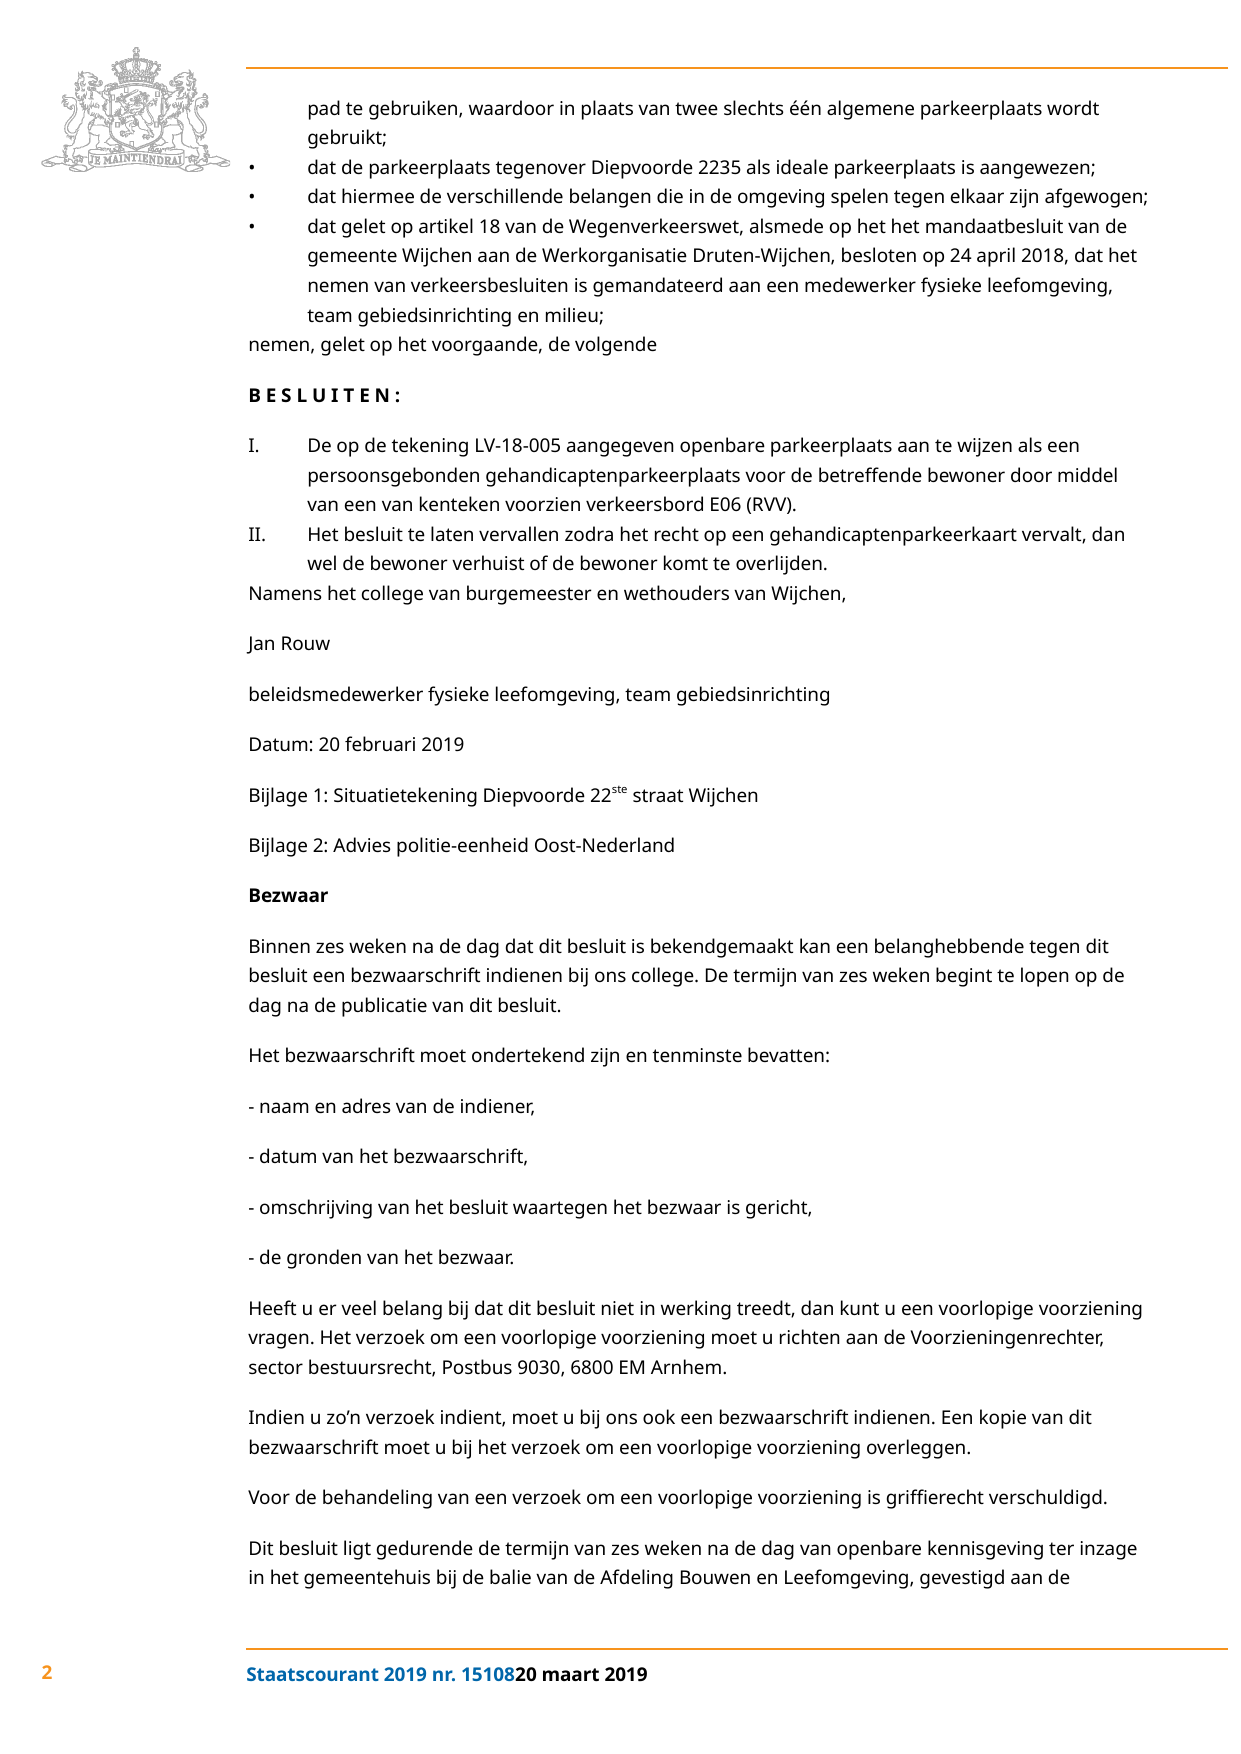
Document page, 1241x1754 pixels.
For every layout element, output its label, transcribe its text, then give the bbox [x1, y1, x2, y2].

text - naam en adres van de indiener, [248, 1093, 1152, 1119]
list dat gelet op artikel 18 van de Wegenverkeerswet, alsmede op het het mandaatbesluit van de gemeente Wijchen aan de Werkorganisatie Druten-Wijchen, besloten op 24 april 2018, dat het nemen van verkeersbesluiten is gemandateerd aan een medewerker fysieke leefomgeving, team gebiedsinrichting en milieu; [248, 213, 1152, 328]
text Datum: 20 februari 2019 [248, 731, 1152, 757]
list dat hiermee de verschillende belangen die in de omgeving spelen tegen elkaar zijn afgewogen; [248, 183, 1152, 209]
text Voor de behandeling van een verzoek om een voorlopige voorziening is griffierecht verschuldigd. [248, 1484, 1152, 1510]
text Indien u zo’n verzoek indient, moet u bij ons ook een bezwaarschrift indienen. Een kopie van dit bezwaarschrift moet u bij het verzoek om een voorlopige voorziening overleggen. [248, 1404, 1152, 1460]
text B E S L U I T E N : [248, 382, 1152, 408]
text Namens het college van burgemeester en wethouders van Wijchen, [248, 580, 1152, 606]
text Bezwaar [248, 883, 1152, 908]
text Bijlage 1: Situatietekening Diepvoorde 22ste straat Wijchen [248, 782, 1152, 808]
text beleidsmedewerker fysieke leefomgeving, team gebiedsinrichting [248, 681, 1152, 707]
text - de gronden van het bezwaar. [248, 1244, 1152, 1270]
text Bijlage 2: Advies politie-eenheid Oost-Nederland [248, 832, 1152, 858]
list Het besluit te laten vervallen zodra het recht op een gehandicaptenparkeerkaart vervalt, dan wel de bewoner verhuist of de bewoner komt te overlijden. [248, 521, 1152, 576]
text - datum van het bezwaarschrift, [248, 1143, 1152, 1169]
list De op de tekening LV-18-005 aangegeven openbare parkeerplaats aan te wijzen als een persoonsgebonden gehandicaptenparkeerplaats voor de betreffende bewoner door middel van een van kenteken voorzien verkeersbord E06 (RVV). [248, 432, 1152, 517]
text Jan Rouw [248, 631, 1152, 656]
picture [41, 47, 231, 172]
list pad te gebruiken, waardoor in plaats van twee slechts één algemene parkeerplaats wordt gebruikt; [248, 95, 1152, 150]
list dat de parkeerplaats tegenover Diepvoorde 2235 als ideale parkeerplaats is aangewezen; [248, 154, 1152, 180]
text nemen, gelet op het voorgaande, de volgende [248, 331, 1152, 357]
text - omschrijving van het besluit waartegen het bezwaar is gericht, [248, 1194, 1152, 1220]
text Het bezwaarschrift moet ondertekend zijn en tenminste bevatten: [248, 1043, 1152, 1068]
text Heeft u er veel belang bij dat dit besluit niet in werking treedt, dan kunt u een voorlopige voorziening vragen. Het verzoek om een voorlopige voorziening moet u richten aan de Voorzieningenrechter, sector bestuursrecht, Postbus 9030, 6800 EM Arnhem. [248, 1295, 1152, 1380]
text Binnen zes weken na de dag dat dit besluit is bekendgemaakt kan een belanghebbende tegen dit besluit een bezwaarschrift indienen bij ons college. De termijn van zes weken begint te lopen op de dag na de publicatie van dit besluit. [248, 933, 1152, 1018]
text Dit besluit ligt gedurende de termijn van zes weken na de dag van openbare kennisgeving ter inzage in het gemeentehuis bij de balie van de Afdeling Bouwen en Leefomgeving, gevestigd aan de [248, 1535, 1152, 1590]
